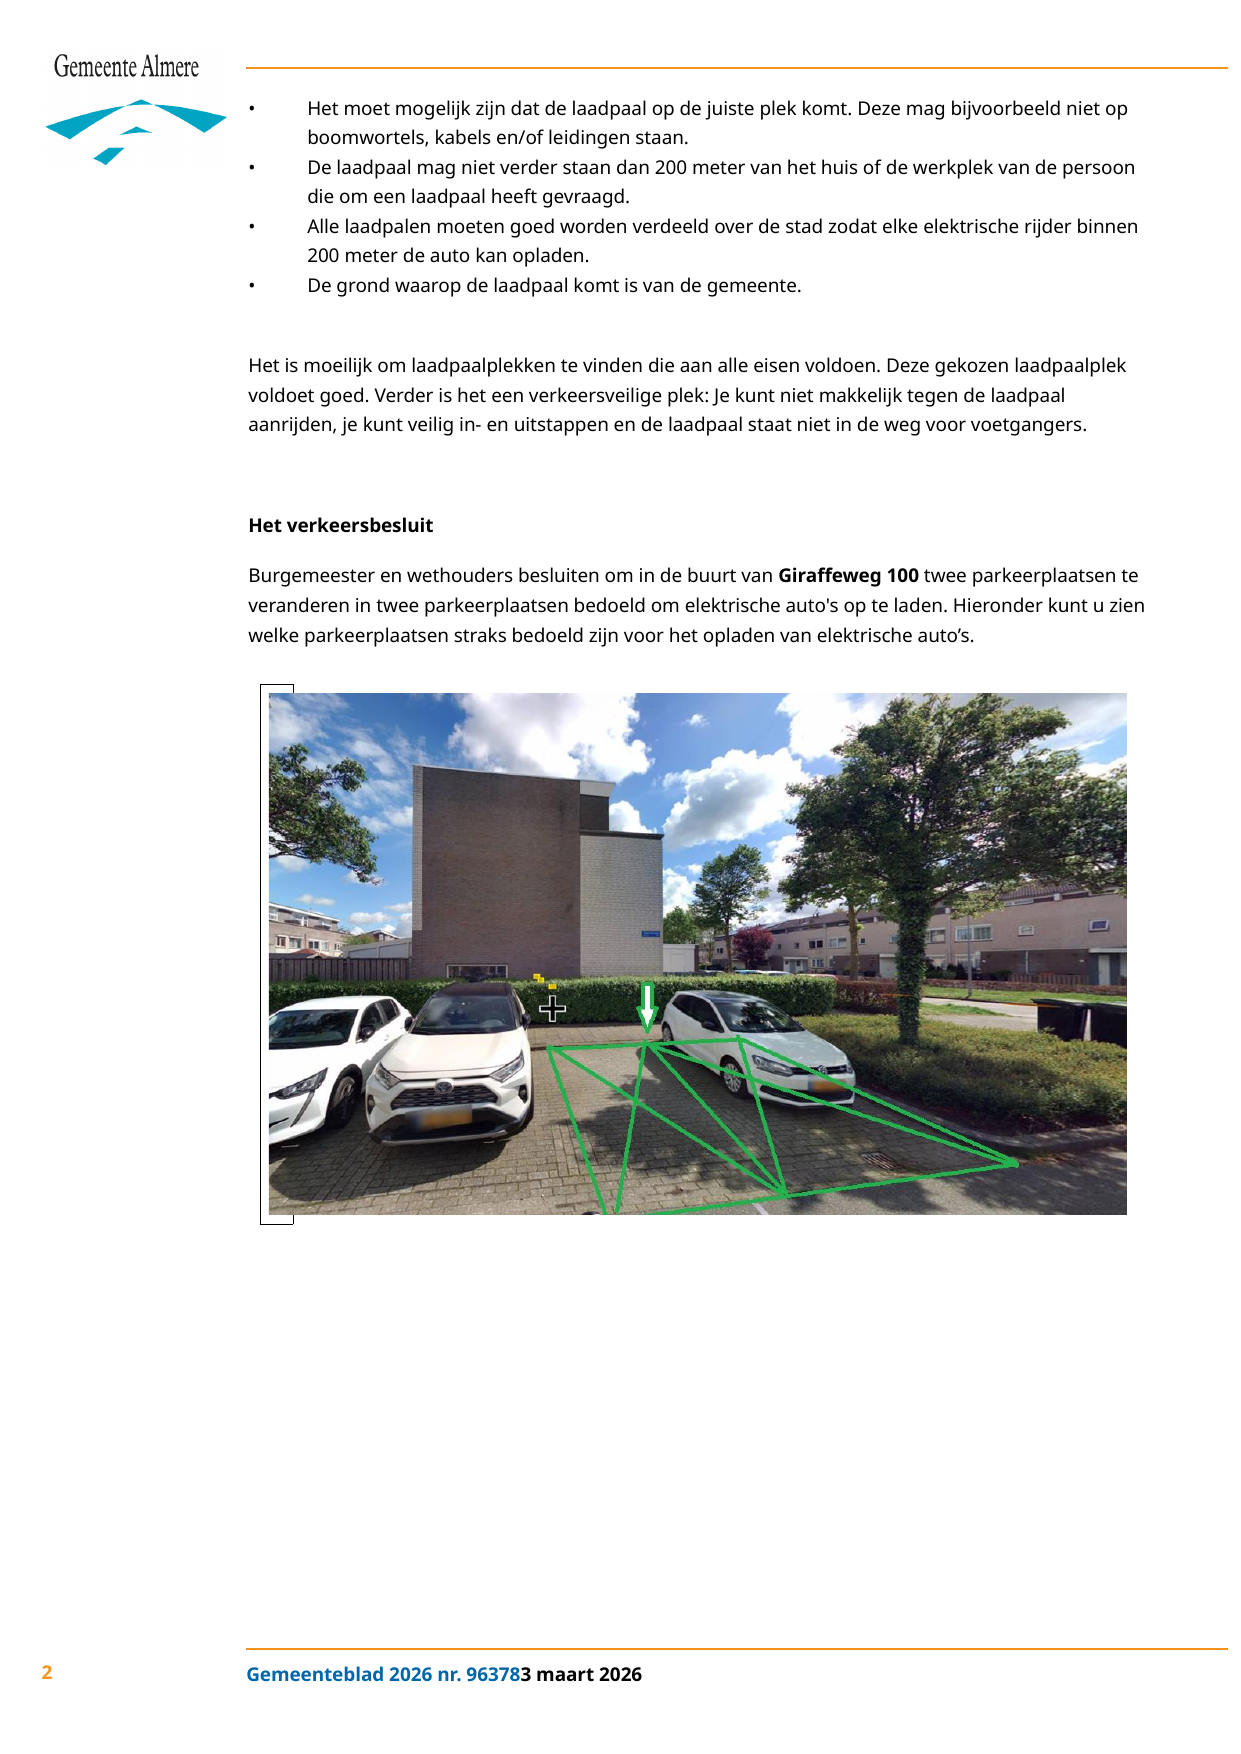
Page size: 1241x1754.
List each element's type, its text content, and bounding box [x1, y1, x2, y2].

list De laadpaal mag niet verder staan dan 200 meter van het huis of de werkplek van de persoon die om een laadpaal heeft gevraagd. [248, 154, 1152, 209]
list De grond waarop de laadpaal komt is van de gemeente. [248, 272, 1152, 298]
text Het verkeersbesluit [248, 512, 1152, 538]
picture [268, 693, 1127, 1215]
picture [41, 47, 231, 172]
list Alle laadpalen moeten goed worden verdeeld over de stad zodat elke elektrische rijder binnen 200 meter de auto kan opladen. [248, 213, 1152, 268]
text Burgemeester en wethouders besluiten om in de buurt van Giraffeweg 100 twee parkeerplaatsen te veranderen in twee parkeerplaatsen bedoeld om elektrische auto's op te laden. Hieronder kunt u zien welke parkeerplaatsen straks bedoeld zijn voor het opladen van elektrische auto’s. [248, 563, 1152, 648]
text Het is moeilijk om laadpaalplekken te vinden die aan alle eisen voldoen. Deze gekozen laadpaalplek voldoet goed. Verder is het een verkeersveilige plek: Je kunt niet makkelijk tegen de laadpaal aanrijden, je kunt veilig in- en uitstappen en de laadpaal staat niet in de weg voor voetgangers. [248, 352, 1152, 437]
list Het moet mogelijk zijn dat de laadpaal op de juiste plek komt. Deze mag bijvoorbeeld niet op boomwortels, kabels en/of leidingen staan. [248, 95, 1152, 150]
